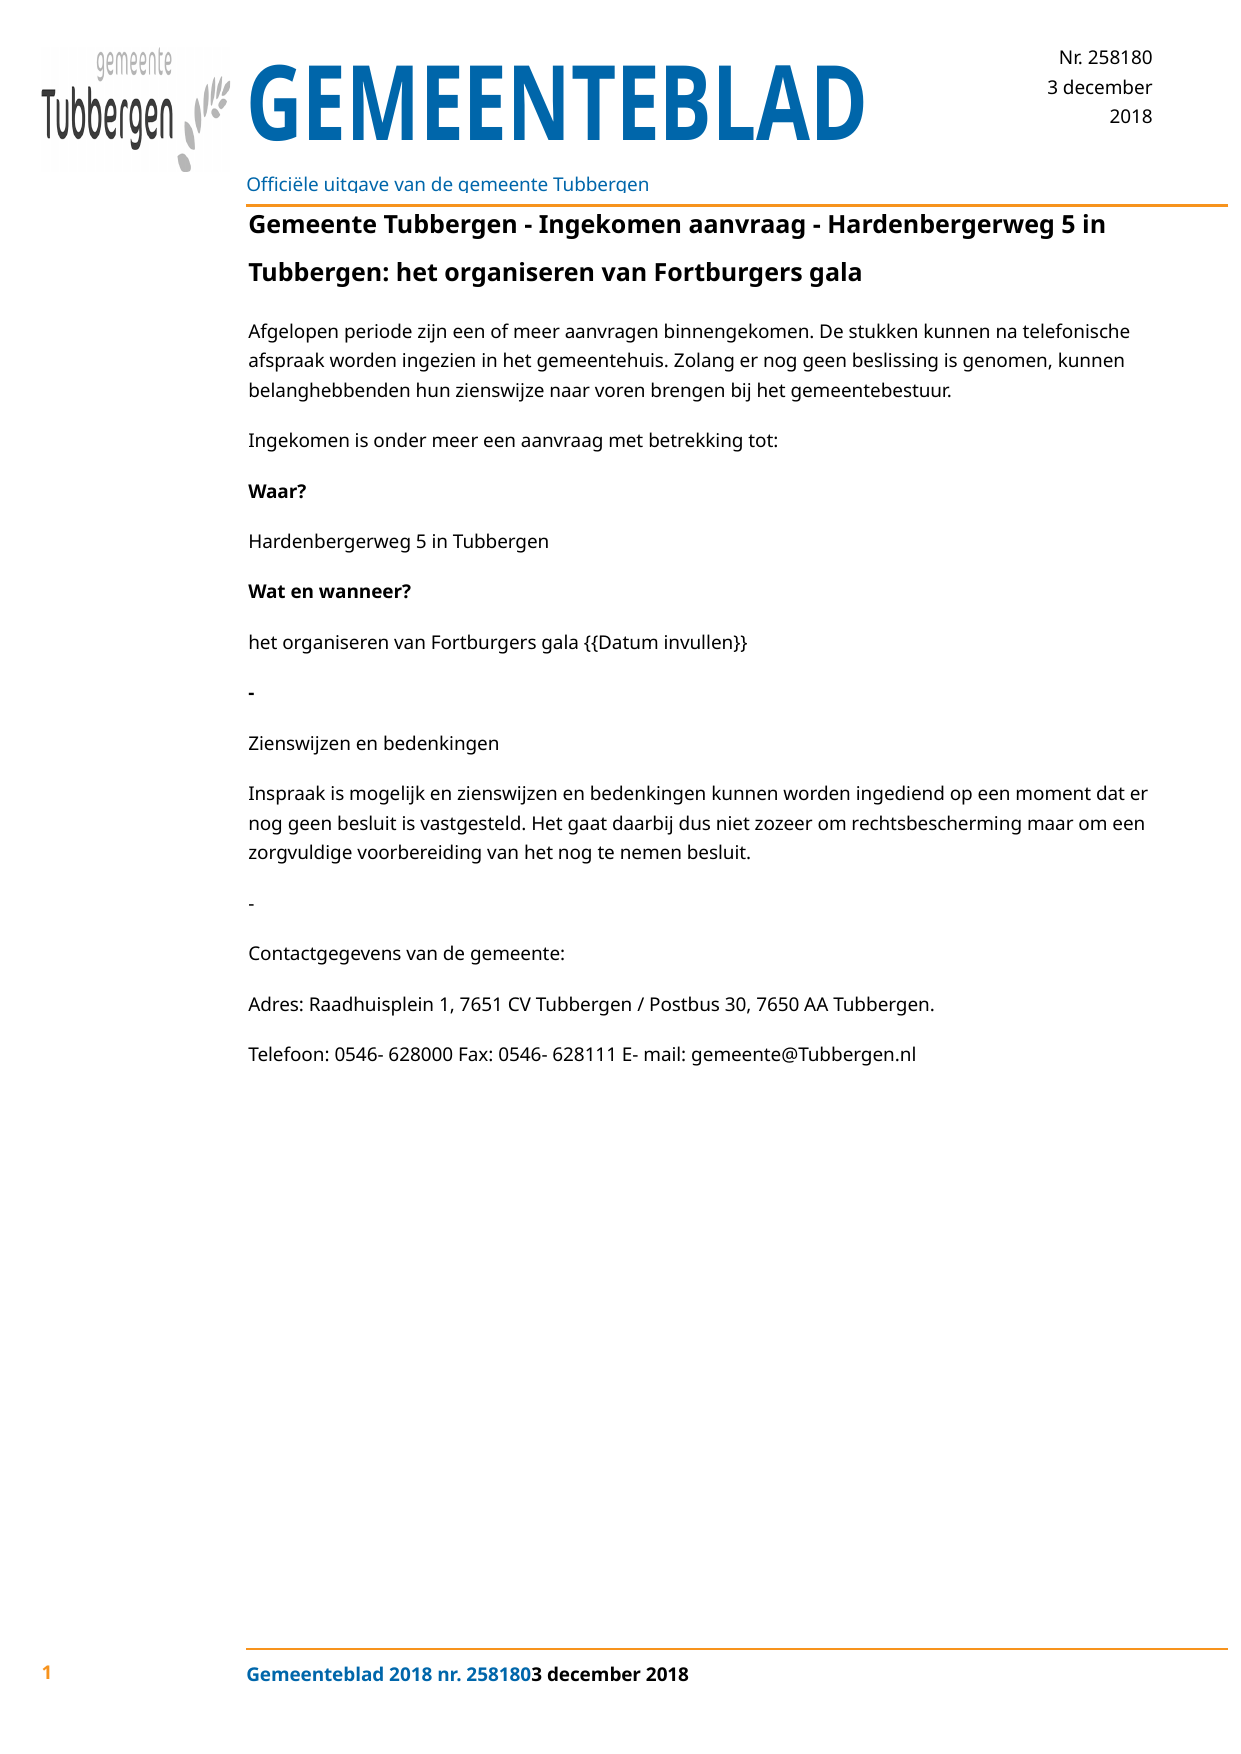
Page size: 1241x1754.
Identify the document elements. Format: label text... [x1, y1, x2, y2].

picture [41, 47, 231, 172]
text Inspraak is mogelijk en zienswijzen en bedenkingen kunnen worden ingediend op een moment dat er nog geen besluit is vastgesteld. Het gaat daarbij dus niet zozeer om rechtsbescherming maar om een zorgvuldige voorbereiding van het nog te nemen besluit. [248, 780, 1152, 865]
text Afgelopen periode zijn een of meer aanvragen binnengekomen. De stukken kunnen na telefonische afspraak worden ingezien in het gemeentehuis. Zolang er nog geen beslissing is genomen, kunnen belanghebbenden hun zienswijze naar voren brengen bij het gemeentebestuur. [248, 318, 1152, 403]
text Contactgegevens van de gemeente: [248, 940, 1152, 966]
text Zienswijzen en bedenkingen [248, 730, 1152, 756]
text Adres: Raadhuisplein 1, 7651 CV Tubbergen / Postbus 30, 7650 AA Tubbergen. [248, 991, 1152, 1017]
text - [248, 679, 1152, 705]
text - [248, 890, 1152, 916]
text Ingekomen is onder meer een aanvraag met betrekking tot: [248, 427, 1152, 453]
text Wat en wanneer? [248, 579, 1152, 604]
text Telefoon: 0546- 628000 Fax: 0546- 628111 E- mail: gemeente@Tubbergen.nl [248, 1041, 1152, 1067]
text Hardenbergerweg 5 in Tubbergen [248, 528, 1152, 554]
text het organiseren van Fortburgers gala {{Datum invullen}} [248, 629, 1152, 655]
text Gemeente Tubbergen - Ingekomen aanvraag - Hardenbergerweg 5 in Tubbergen: het organiseren van Fortburgers gala [248, 207, 1152, 288]
text Waar? [248, 478, 1152, 504]
